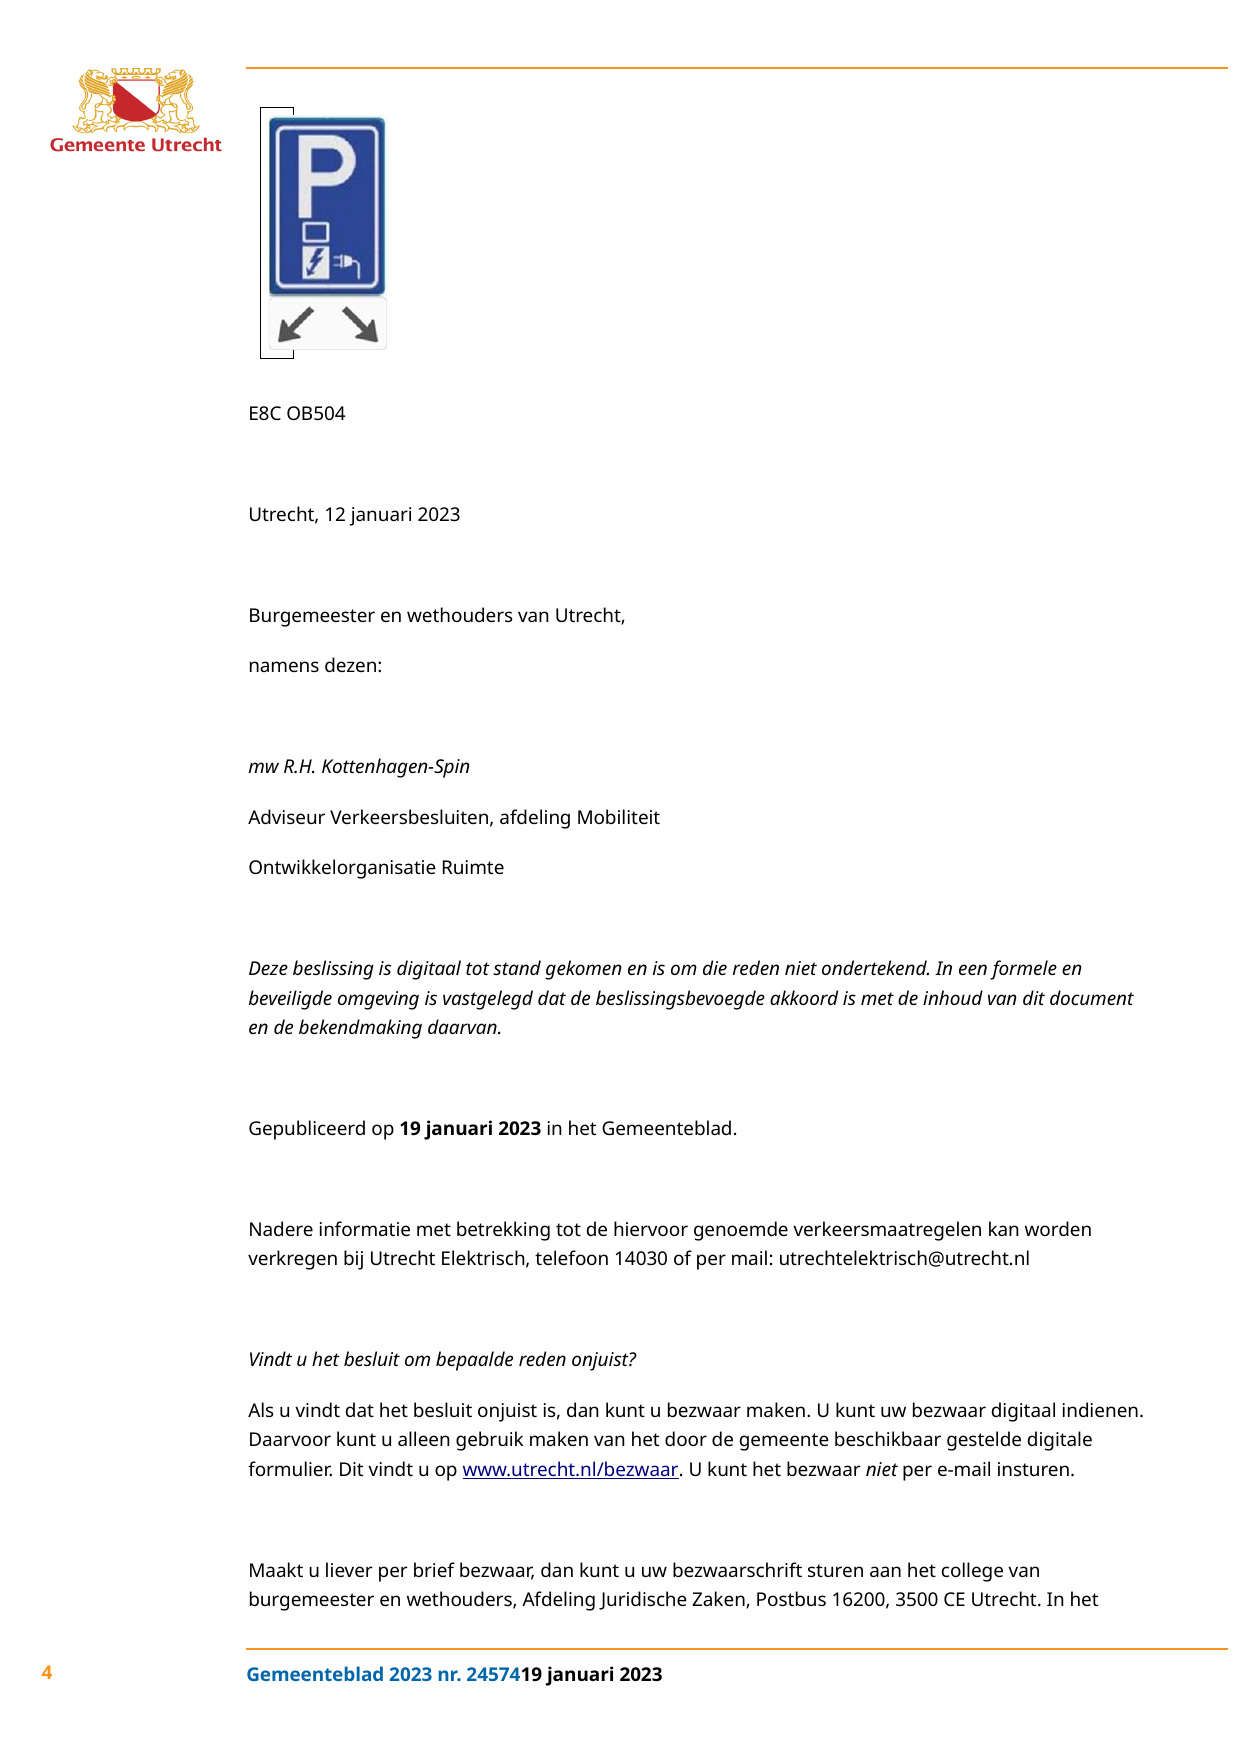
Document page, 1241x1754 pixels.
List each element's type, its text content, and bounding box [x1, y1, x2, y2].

text Adviseur Verkeersbesluiten, afdeling Mobiliteit [248, 804, 1152, 830]
picture [268, 115, 387, 350]
text Burgemeester en wethouders van Utrecht, [248, 602, 1152, 628]
text Maakt u liever per brief bezwaar, dan kunt u uw bezwaarschrift sturen aan het college van burgemeester en wethouders, Afdeling Juridische Zaken, Postbus 16200, 3500 CE Utrecht. In het [248, 1557, 1152, 1612]
text Nadere informatie met betrekking tot de hiervoor genoemde verkeersmaatregelen kan worden verkregen bij Utrecht Elektrisch, telefoon 14030 of per mail: utrechtelektrisch@utrecht.nl [248, 1216, 1152, 1271]
text Deze beslissing is digitaal tot stand gekomen en is om die reden niet ondertekend. In een formele en beveiligde omgeving is vastgelegd dat de beslissingsbevoegde akkoord is met de inhoud van dit document en de bekendmaking daarvan. [248, 955, 1152, 1040]
picture [41, 47, 231, 172]
text Utrecht, 12 januari 2023 [248, 501, 1152, 527]
text mw R.H. Kottenhagen-Spin [248, 753, 1152, 779]
text Ontwikkelorganisatie Ruimte [248, 854, 1152, 880]
text Als u vindt dat het besluit onjuist is, dan kunt u bezwaar maken. U kunt uw bezwaar digitaal indienen. Daarvoor kunt u alleen gebruik maken van het door de gemeente beschikbaar gestelde digitale formulier. Dit vindt u op www.utrecht.nl/bezwaar. U kunt het bezwaar niet per e-mail insturen. [248, 1397, 1152, 1482]
text Vindt u het besluit om bepaalde reden onjuist? [248, 1346, 1152, 1372]
text Gepubliceerd op 19 januari 2023 in het Gemeenteblad. [248, 1115, 1152, 1141]
text E8C OB504 [248, 401, 1152, 426]
text namens dezen: [248, 653, 1152, 678]
